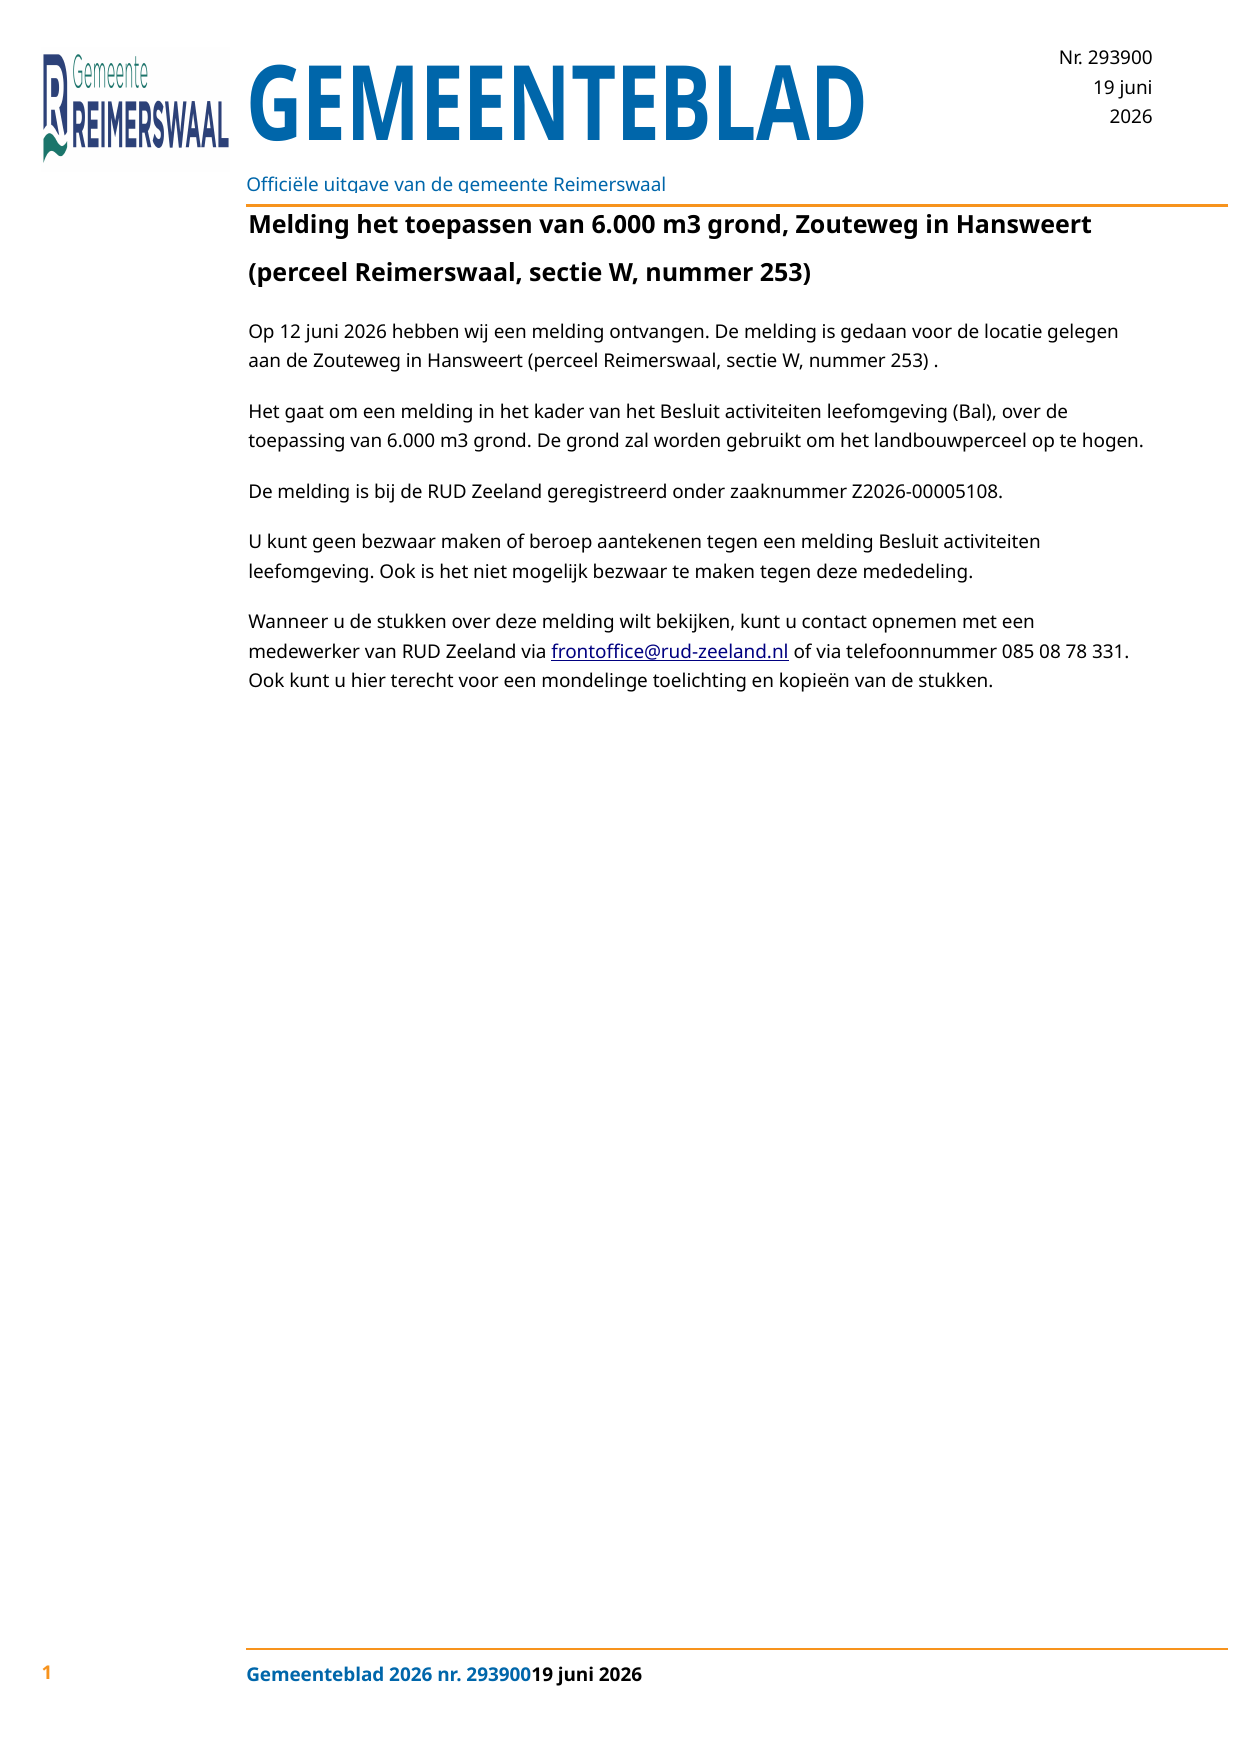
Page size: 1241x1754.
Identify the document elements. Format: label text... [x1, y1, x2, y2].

text Melding het toepassen van 6.000 m3 grond, Zouteweg in Hansweert (perceel Reimerswaal, sectie W, nummer 253) [248, 207, 1152, 288]
text Het gaat om een melding in het kader van het Besluit activiteiten leefomgeving (Bal), over de toepassing van 6.000 m3 grond. De grond zal worden gebruikt om het landbouwperceel op te hogen. [248, 398, 1152, 453]
text Op 12 juni 2026 hebben wij een melding ontvangen. De melding is gedaan voor de locatie gelegen aan de Zouteweg in Hansweert (perceel Reimerswaal, sectie W, nummer 253) . [248, 318, 1152, 373]
picture [41, 47, 231, 172]
text U kunt geen bezwaar maken of beroep aantekenen tegen een melding Besluit activiteiten leefomgeving. Ook is het niet mogelijk bezwaar te maken tegen deze mededeling. [248, 528, 1152, 584]
text De melding is bij de RUD Zeeland geregistreerd onder zaaknummer Z2026-00005108. [248, 478, 1152, 504]
text Wanneer u de stukken over deze melding wilt bekijken, kunt u contact opnemen met een medewerker van RUD Zeeland via frontoffice@rud-zeeland.nl of via telefoonnummer 085 08 78 331. Ook kunt u hier terecht voor een mondelinge toelichting en kopieën van de stukken. [248, 608, 1152, 693]
